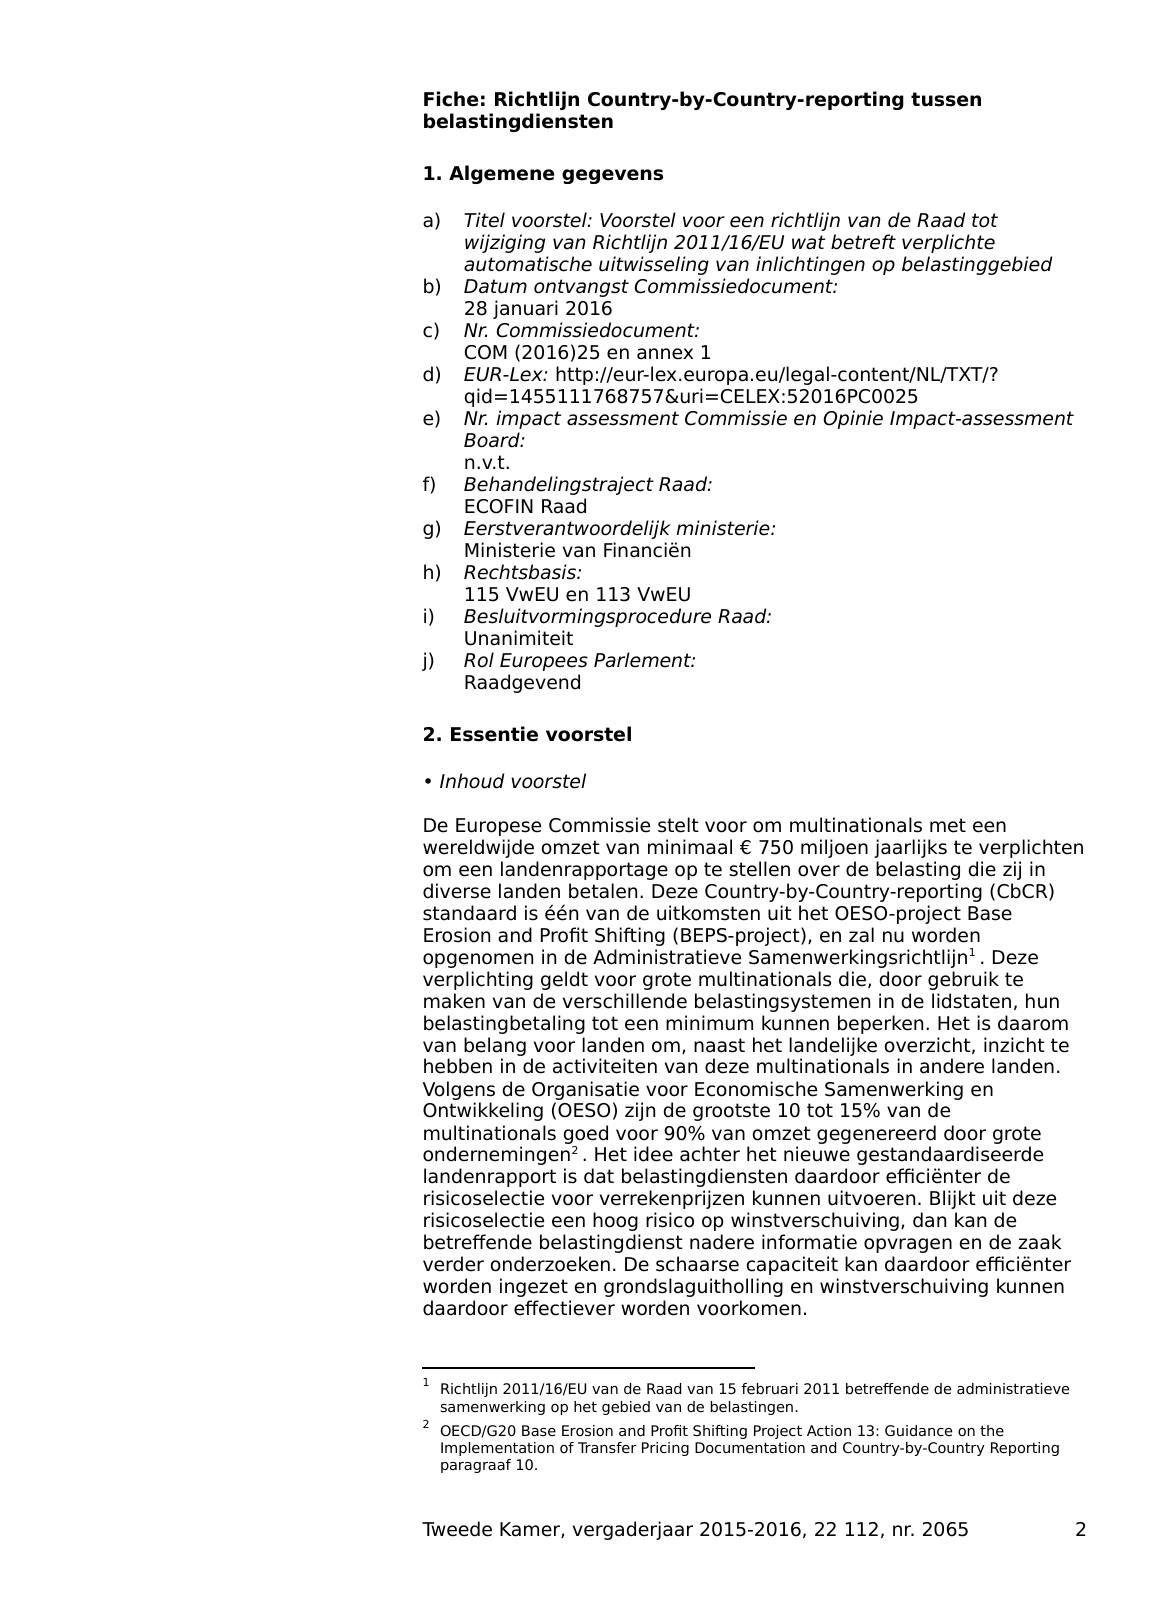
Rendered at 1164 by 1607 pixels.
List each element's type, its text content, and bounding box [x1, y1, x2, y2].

subtitle • Inhoud voorstel [422, 771, 1087, 792]
text e) Nr. impact assessment Commissie en Opinie Impact-assessment Board: [422, 408, 1087, 452]
text 28 januari 2016 [464, 298, 1087, 320]
text OECD/G20 Base Erosion and Profit Shifting Project Action 13: Guidance on the Implementation of Transfer Pricing Documentation and Country-by-Country Reporting paragraaf 10. [422, 1418, 1087, 1474]
text b) Datum ontvangst Commissiedocument: [422, 276, 1087, 298]
text h) Rechtsbasis: [422, 562, 1087, 584]
text j) Rol Europees Parlement: [422, 649, 1087, 672]
text c) Nr. Commissiedocument: [422, 320, 1087, 342]
text d) EUR-Lex: http://eur-lex.europa.eu/legal-content/NL/TXT/?qid=1455111768757&uri=CELEX:52016PC0025 [422, 364, 1087, 408]
text Ministerie van Financiën [464, 540, 1087, 562]
text COM (2016)25 en annex 1 [464, 342, 1087, 364]
subtitle 1. Algemene gegevens [422, 163, 1087, 185]
text ECOFIN Raad [464, 496, 1087, 518]
text a) Titel voorstel: Voorstel voor een richtlijn van de Raad tot wijziging van Richtlijn 2011/16/EU wat betreft verplichte automatische uitwisseling van inlichtingen op belastinggebied [422, 210, 1087, 276]
text f) Behandelingstraject Raad: [422, 474, 1087, 496]
text 115 VwEU en 113 VwEU [464, 584, 1087, 606]
text Raadgevend [464, 672, 1087, 693]
text De Europese Commissie stelt voor om multinationals met een wereldwijde omzet van minimaal € 750 miljoen jaarlijks te verplichten om een landenrapportage op te stellen over de belasting die zij in diverse landen betalen. Deze Country-by-Country-reporting (CbCR) standaard is één van de uitkomsten uit het OESO-project Base Erosion and Profit Shifting (BEPS-project), en zal nu worden opgenomen in de Administratieve Samenwerkingsrichtlijn. Deze verplichting geldt voor grote multinationals die, door gebruik te maken van de verschillende belastingsystemen in de lidstaten, hun belastingbetaling tot een minimum kunnen beperken. Het is daarom van belang voor landen om, naast het landelijke overzicht, inzicht te hebben in de activiteiten van deze multinationals in andere landen. Volgens de Organisatie voor Economische Samenwerking en Ontwikkeling (OESO) zijn de grootste 10 tot 15% van de multinationals goed voor 90% van omzet gegenereerd door grote ondernemingen. Het idee achter het nieuwe gestandaardiseerde landenrapport is dat belastingdiensten daardoor efficiënter de risicoselectie voor verrekenprijzen kunnen uitvoeren. Blijkt uit deze risicoselectie een hoog risico op winstverschuiving, dan kan de betreffende belastingdienst nadere informatie opvragen en de zaak verder onderzoeken. De schaarse capaciteit kan daardoor efficiënter worden ingezet en grondslaguitholling en winstverschuiving kunnen daardoor effectiever worden voorkomen. [422, 815, 1087, 1320]
text i) Besluitvormingsprocedure Raad: [422, 606, 1087, 628]
text g) Eerstverantwoordelijk ministerie: [422, 518, 1087, 540]
text n.v.t. [464, 452, 1087, 474]
subtitle Fiche: Richtlijn Country-by-Country-reporting tussen belastingdiensten [422, 89, 1087, 133]
text Richtlijn 2011/16/EU van de Raad van 15 februari 2011 betreffende de administratieve samenwerking op het gebied van de belastingen. [422, 1377, 1087, 1416]
text Unanimiteit [464, 628, 1087, 649]
subtitle 2. Essentie voorstel [422, 723, 1087, 746]
